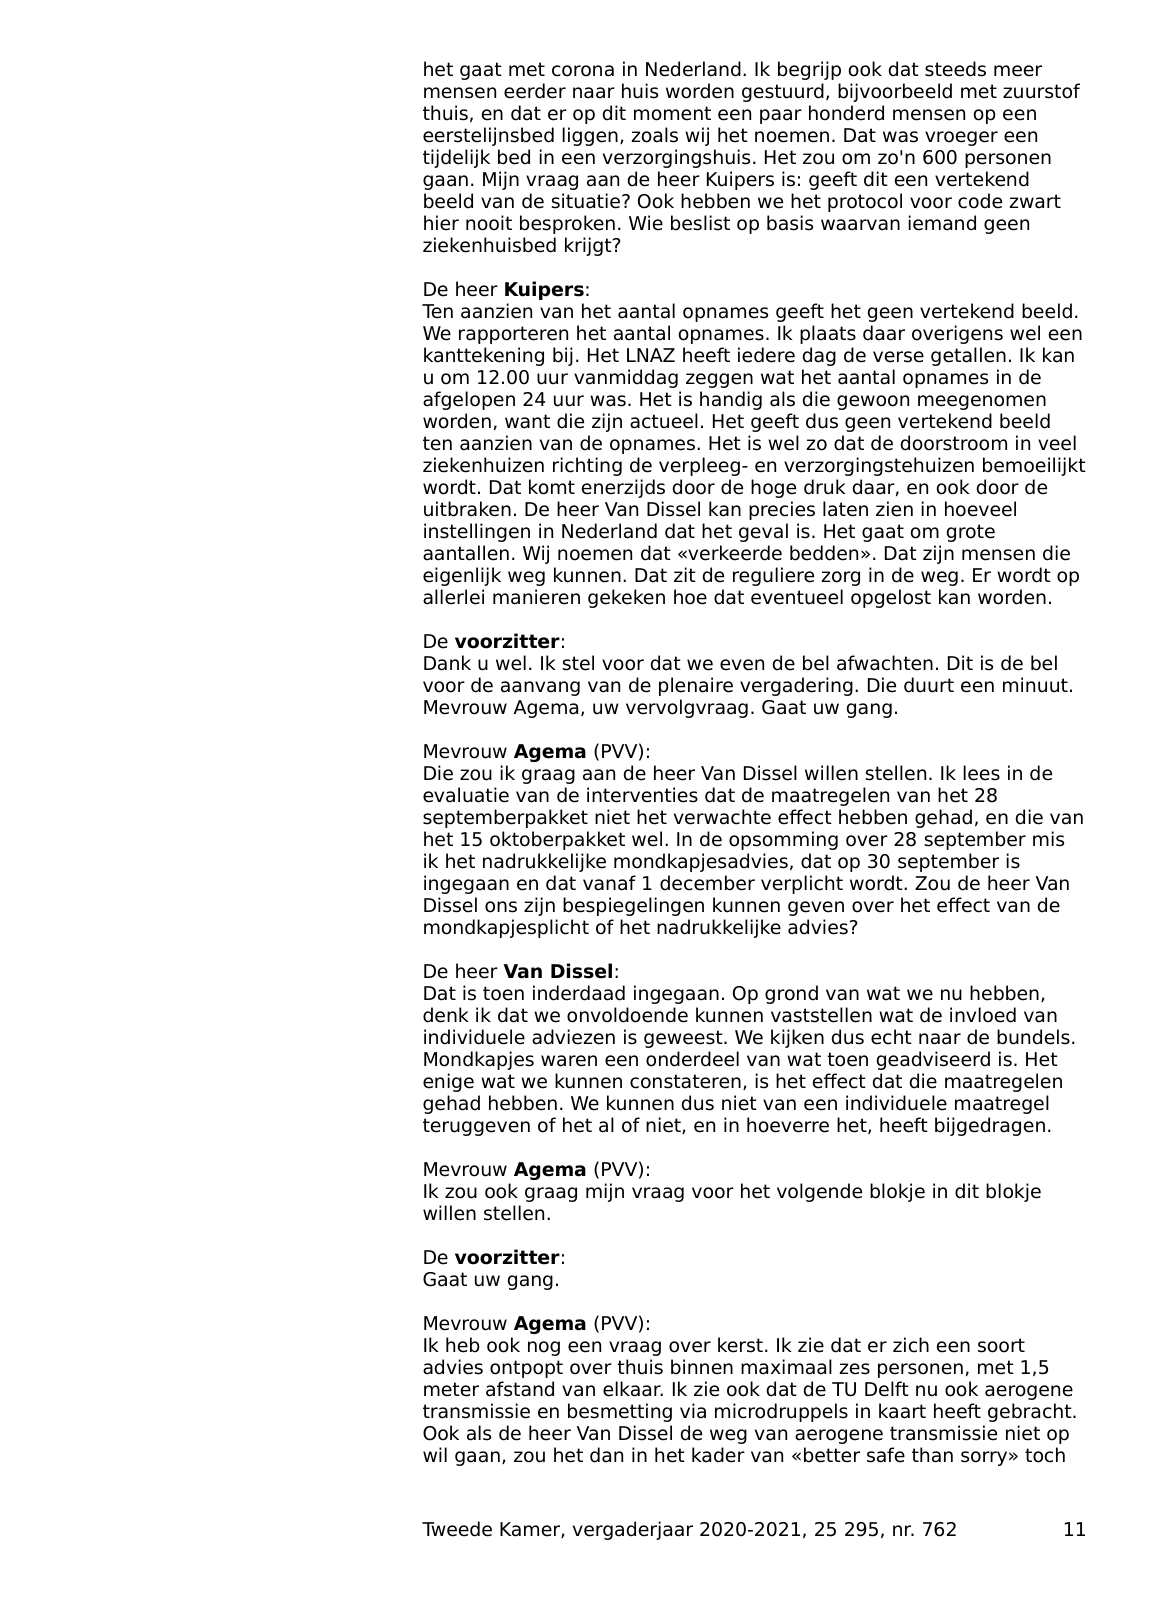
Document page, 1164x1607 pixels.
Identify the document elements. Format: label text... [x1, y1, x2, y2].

text Mevrouw Agema (PVV): [422, 741, 1087, 763]
text Ten aanzien van het aantal opnames geeft het geen vertekend beeld. We rapporteren het aantal opnames. Ik plaats daar overigens wel een kanttekening bij. Het LNAZ heeft iedere dag de verse getallen. Ik kan u om 12.00 uur vanmiddag zeggen wat het aantal opnames in de afgelopen 24 uur was. Het is handig als die gewoon meegenomen worden, want die zijn actueel. Het geeft dus geen vertekend beeld ten aanzien van de opnames. Het is wel zo dat de doorstroom in veel ziekenhuizen richting de verpleeg- en verzorgingstehuizen bemoeilijkt wordt. Dat komt enerzijds door de hoge druk daar, en ook door de uitbraken. De heer Van Dissel kan precies laten zien in hoeveel instellingen in Nederland dat het geval is. Het gaat om grote aantallen. Wij noemen dat «verkeerde bedden». Dat zijn mensen die eigenlijk weg kunnen. Dat zit de reguliere zorg in de weg. Er wordt op allerlei manieren gekeken hoe dat eventueel opgelost kan worden. [422, 301, 1087, 609]
text De voorzitter: [422, 631, 1087, 653]
text De voorzitter: [422, 1247, 1087, 1269]
text Dat is toen inderdaad ingegaan. Op grond van wat we nu hebben, denk ik dat we onvoldoende kunnen vaststellen wat de invloed van individuele adviezen is geweest. We kijken dus echt naar de bundels. Mondkapjes waren een onderdeel van wat toen geadviseerd is. Het enige wat we kunnen constateren, is het effect dat die maatregelen gehad hebben. We kunnen dus niet van een individuele maatregel teruggeven of het al of niet, en in hoeverre het, heeft bijgedragen. [422, 983, 1087, 1137]
text Ik heb ook nog een vraag over kerst. Ik zie dat er zich een soort advies ontpopt over thuis binnen maximaal zes personen, met 1,5 meter afstand van elkaar. Ik zie ook dat de TU Delft nu ook aerogene transmissie en besmetting via microdruppels in kaart heeft gebracht. Ook als de heer Van Dissel de weg van aerogene transmissie niet op wil gaan, zou het dan in het kader van «better safe than sorry» toch [422, 1335, 1087, 1467]
text Mevrouw Agema (PVV): [422, 1159, 1087, 1181]
text De heer Kuipers: [422, 279, 1087, 301]
text Die zou ik graag aan de heer Van Dissel willen stellen. Ik lees in de evaluatie van de interventies dat de maatregelen van het 28 septemberpakket niet het verwachte effect hebben gehad, en die van het 15 oktoberpakket wel. In de opsomming over 28 september mis ik het nadrukkelijke mondkapjesadvies, dat op 30 september is ingegaan en dat vanaf 1 december verplicht wordt. Zou de heer Van Dissel ons zijn bespiegelingen kunnen geven over het effect van de mondkapjesplicht of het nadrukkelijke advies? [422, 763, 1087, 939]
text Mevrouw Agema, uw vervolgvraag. Gaat uw gang. [422, 697, 1087, 719]
text Ik zou ook graag mijn vraag voor het volgende blokje in dit blokje willen stellen. [422, 1181, 1087, 1225]
text De heer Van Dissel: [422, 961, 1087, 983]
text Dank u wel. Ik stel voor dat we even de bel afwachten. Dit is de bel voor de aanvang van de plenaire vergadering. Die duurt een minuut. [422, 653, 1087, 697]
text het gaat met corona in Nederland. Ik begrijp ook dat steeds meer mensen eerder naar huis worden gestuurd, bijvoorbeeld met zuurstof thuis, en dat er op dit moment een paar honderd mensen op een eerstelijnsbed liggen, zoals wij het noemen. Dat was vroeger een tijdelijk bed in een verzorgingshuis. Het zou om zo'n 600 personen gaan. Mijn vraag aan de heer Kuipers is: geeft dit een vertekend beeld van de situatie? Ook hebben we het protocol voor code zwart hier nooit besproken. Wie beslist op basis waarvan iemand geen ziekenhuisbed krijgt? [422, 59, 1087, 257]
text Mevrouw Agema (PVV): [422, 1313, 1087, 1335]
text Gaat uw gang. [422, 1269, 1087, 1291]
